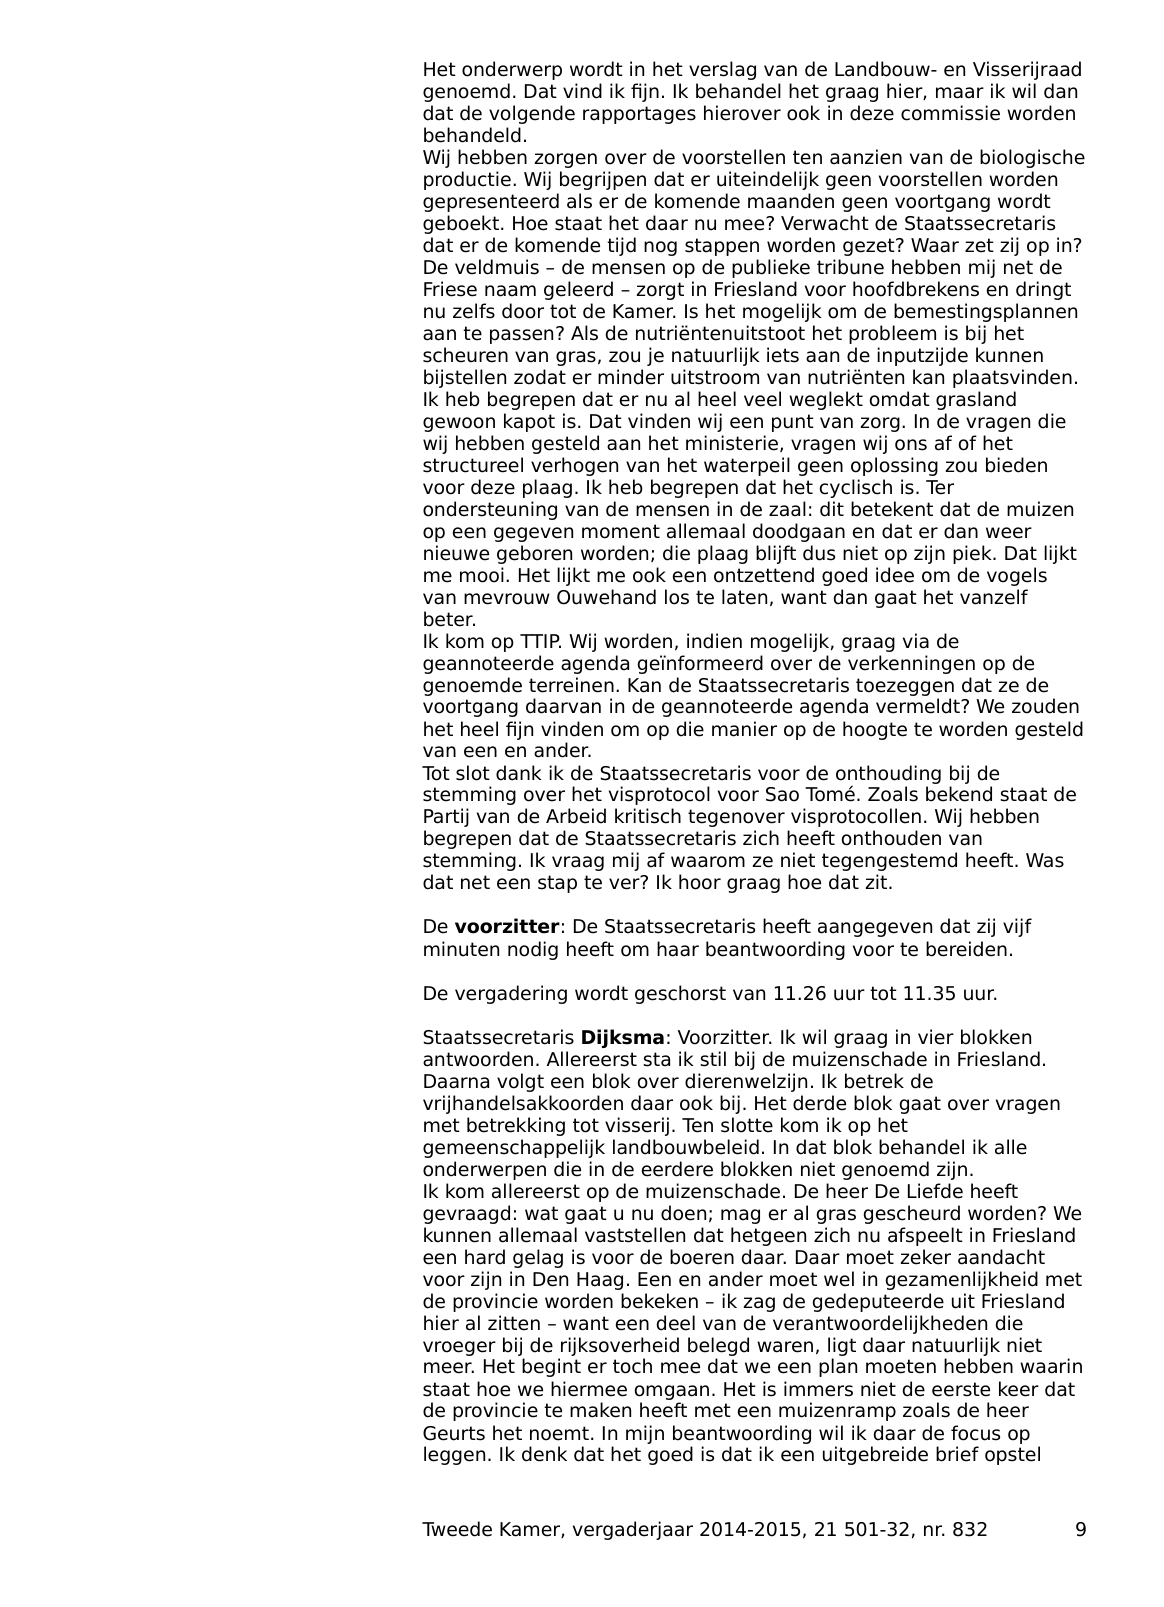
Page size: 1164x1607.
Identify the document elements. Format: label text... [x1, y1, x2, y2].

text Ik kom op TTIP. Wij worden, indien mogelijk, graag via de geannoteerde agenda geïnformeerd over de verkenningen op de genoemde terreinen. Kan de Staatssecretaris toezeggen dat ze de voortgang daarvan in de geannoteerde agenda vermeldt? We zouden het heel fijn vinden om op die manier op de hoogte te worden gesteld van een en ander. [422, 631, 1087, 762]
text Ik kom allereerst op de muizenschade. De heer De Liefde heeft gevraagd: wat gaat u nu doen; mag er al gras gescheurd worden? We kunnen allemaal vaststellen dat hetgeen zich nu afspeelt in Friesland een hard gelag is voor de boeren daar. Daar moet zeker aandacht voor zijn in Den Haag. Een en ander moet wel in gezamenlijkheid met de provincie worden bekeken – ik zag de gedeputeerde uit Friesland hier al zitten – want een deel van de verantwoordelijkheden die vroeger bij de rijksoverheid belegd waren, ligt daar natuurlijk niet meer. Het begint er toch mee dat we een plan moeten hebben waarin staat hoe we hiermee omgaan. Het is immers niet de eerste keer dat de provincie te maken heeft met een muizenramp zoals de heer Geurts het noemt. In mijn beantwoording wil ik daar de focus op leggen. Ik denk dat het goed is dat ik een uitgebreide brief opstel [422, 1181, 1087, 1466]
text De vergadering wordt geschorst van 11.26 uur tot 11.35 uur. [422, 983, 1087, 1004]
text Staatssecretaris Dijksma: Voorzitter. Ik wil graag in vier blokken antwoorden. Allereerst sta ik stil bij de muizenschade in Friesland. Daarna volgt een blok over dierenwelzijn. Ik betrek de vrijhandelsakkoorden daar ook bij. Het derde blok gaat over vragen met betrekking tot visserij. Ten slotte kom ik op het gemeenschappelijk landbouwbeleid. In dat blok behandel ik alle onderwerpen die in de eerdere blokken niet genoemd zijn. [422, 1027, 1087, 1181]
text De veldmuis – de mensen op de publieke tribune hebben mij net de Friese naam geleerd – zorgt in Friesland voor hoofdbrekens en dringt nu zelfs door tot de Kamer. Is het mogelijk om de bemestingsplannen aan te passen? Als de nutriëntenuitstoot het probleem is bij het scheuren van gras, zou je natuurlijk iets aan de inputzijde kunnen bijstellen zodat er minder uitstroom van nutriënten kan plaatsvinden. Ik heb begrepen dat er nu al heel veel weglekt omdat grasland gewoon kapot is. Dat vinden wij een punt van zorg. In de vragen die wij hebben gesteld aan het ministerie, vragen wij ons af of het structureel verhogen van het waterpeil geen oplossing zou bieden voor deze plaag. Ik heb begrepen dat het cyclisch is. Ter ondersteuning van de mensen in de zaal: dit betekent dat de muizen op een gegeven moment allemaal doodgaan en dat er dan weer nieuwe geboren worden; die plaag blijft dus niet op zijn piek. Dat lijkt me mooi. Het lijkt me ook een ontzettend goed idee om de vogels van mevrouw Ouwehand los te laten, want dan gaat het vanzelf beter. [422, 257, 1087, 631]
text Het onderwerp wordt in het verslag van de Landbouw- en Visserijraad genoemd. Dat vind ik fijn. Ik behandel het graag hier, maar ik wil dan dat de volgende rapportages hierover ook in deze commissie worden behandeld. [422, 59, 1087, 147]
text De voorzitter: De Staatssecretaris heeft aangegeven dat zij vijf minuten nodig heeft om haar beantwoording voor te bereiden. [422, 916, 1087, 960]
text Tot slot dank ik de Staatssecretaris voor de onthouding bij de stemming over het visprotocol voor Sao Tomé. Zoals bekend staat de Partij van de Arbeid kritisch tegenover visprotocollen. Wij hebben begrepen dat de Staatssecretaris zich heeft onthouden van stemming. Ik vraag mij af waarom ze niet tegengestemd heeft. Was dat net een stap te ver? Ik hoor graag hoe dat zit. [422, 762, 1087, 894]
text Wij hebben zorgen over de voorstellen ten aanzien van de biologische productie. Wij begrijpen dat er uiteindelijk geen voorstellen worden gepresenteerd als er de komende maanden geen voortgang wordt geboekt. Hoe staat het daar nu mee? Verwacht de Staatssecretaris dat er de komende tijd nog stappen worden gezet? Waar zet zij op in? [422, 147, 1087, 257]
